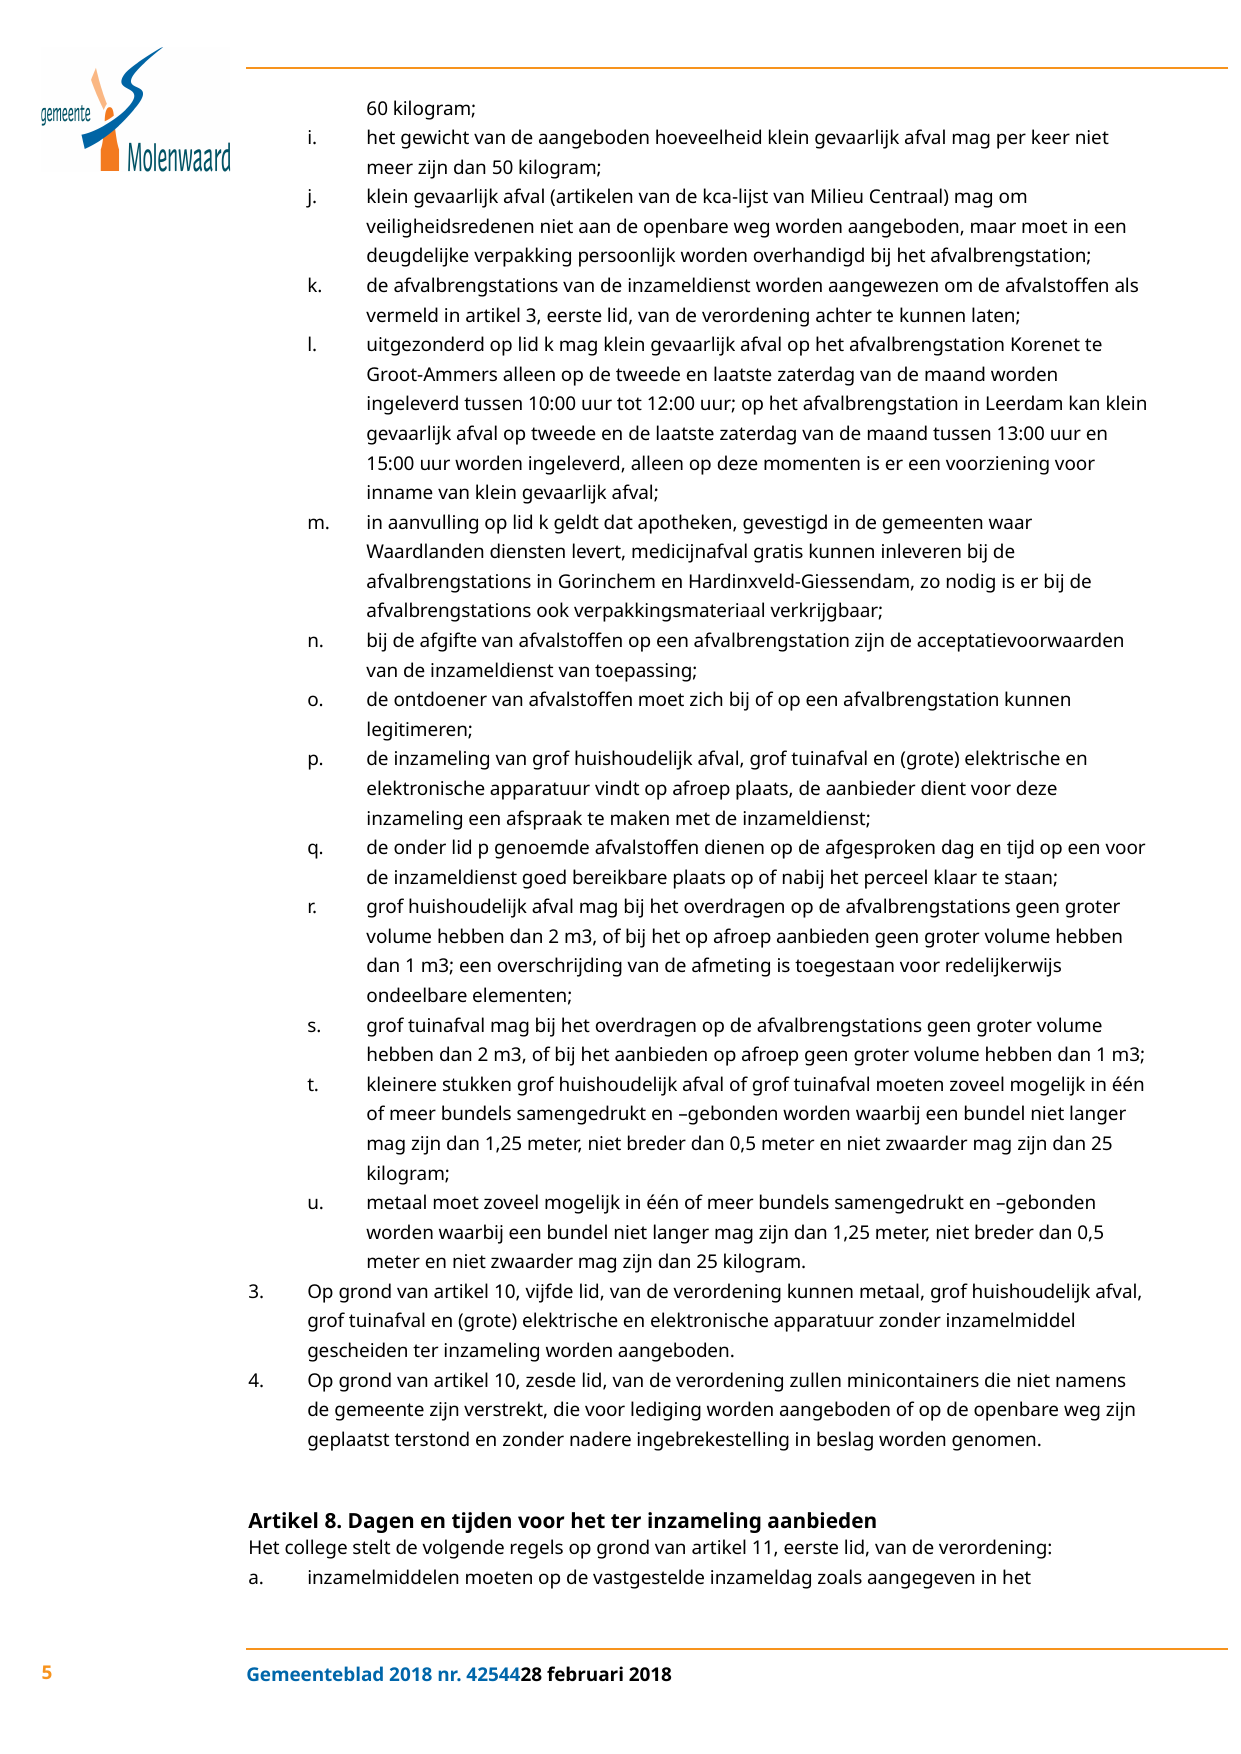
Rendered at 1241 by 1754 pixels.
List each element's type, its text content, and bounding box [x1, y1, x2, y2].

list de afvalbrengstations van de inzameldienst worden aangewezen om de afvalstoffen als vermeld in artikel 3, eerste lid, van de verordening achter te kunnen laten; [307, 272, 1152, 328]
list uitgezonderd op lid k mag klein gevaarlijk afval op het afvalbrengstation Korenet te Groot-Ammers alleen op de tweede en laatste zaterdag van de maand worden ingeleverd tussen 10:00 uur tot 12:00 uur; op het afvalbrengstation in Leerdam kan klein gevaarlijk afval op tweede en de laatste zaterdag van de maand tussen 13:00 uur en 15:00 uur worden ingeleverd, alleen op deze momenten is er een voorziening voor inname van klein gevaarlijk afval; [307, 331, 1152, 505]
list Op grond van artikel 10, zesde lid, van de verordening zullen minicontainers die niet namens de gemeente zijn verstrekt, die voor lediging worden aangeboden of op de openbare weg zijn geplaatst terstond en zonder nadere ingebrekestelling in beslag worden genomen. [248, 1367, 1152, 1452]
list kleinere stukken grof huishoudelijk afval of grof tuinafval moeten zoveel mogelijk in één of meer bundels samengedrukt en –gebonden worden waarbij een bundel niet langer mag zijn dan 1,25 meter, niet breder dan 0,5 meter en niet zwaarder mag zijn dan 25 kilogram; [307, 1071, 1152, 1186]
list bij de afgifte van afvalstoffen op een afvalbrengstation zijn de acceptatievoorwaarden van de inzameldienst van toepassing; [307, 627, 1152, 683]
list grof tuinafval mag bij het overdragen op de afvalbrengstations geen groter volume hebben dan 2 m3, of bij het aanbieden op afroep geen groter volume hebben dan 1 m3; [307, 1012, 1152, 1067]
list de onder lid p genoemde afvalstoffen dienen op de afgesproken dag en tijd op een voor de inzameldienst goed bereikbare plaats op of nabij het perceel klaar te staan; [307, 834, 1152, 890]
list inzamelmiddelen moeten op de vastgestelde inzameldag zoals aangegeven in het [248, 1564, 1152, 1590]
list de ontdoener van afvalstoffen moet zich bij of op een afvalbrengstation kunnen legitimeren; [307, 686, 1152, 742]
list in aanvulling op lid k geldt dat apotheken, gevestigd in de gemeenten waar Waardlanden diensten levert, medicijnafval gratis kunnen inleveren bij de afvalbrengstations in Gorinchem en Hardinxveld-Giessendam, zo nodig is er bij de afvalbrengstations ook verpakkingsmateriaal verkrijgbaar; [307, 509, 1152, 623]
list Op grond van artikel 10, vijfde lid, van de verordening kunnen metaal, grof huishoudelijk afval, grof tuinafval en (grote) elektrische en elektronische apparatuur zonder inzamelmiddel gescheiden ter inzameling worden aangeboden. [248, 1278, 1152, 1363]
list grof huishoudelijk afval mag bij het overdragen op de afvalbrengstations geen groter volume hebben dan 2 m3, of bij het op afroep aanbieden geen groter volume hebben dan 1 m3; een overschrijding van de afmeting is toegestaan voor redelijkerwijs ondeelbare elementen; [307, 893, 1152, 1008]
list het gewicht van de aangeboden hoeveelheid klein gevaarlijk afval mag per keer niet meer zijn dan 50 kilogram; [307, 124, 1152, 180]
text Artikel 8. Dagen en tijden voor het ter inzameling aanbieden [248, 1506, 1152, 1534]
text Het college stelt de volgende regels op grond van artikel 11, eerste lid, van de verordening: [248, 1534, 1152, 1560]
picture [41, 47, 231, 172]
list 60 kilogram; [307, 95, 1152, 121]
list de inzameling van grof huishoudelijk afval, grof tuinafval en (grote) elektrische en elektronische apparatuur vindt op afroep plaats, de aanbieder dient voor deze inzameling een afspraak te maken met de inzameldienst; [307, 746, 1152, 831]
list metaal moet zoveel mogelijk in één of meer bundels samengedrukt en –gebonden worden waarbij een bundel niet langer mag zijn dan 1,25 meter, niet breder dan 0,5 meter en niet zwaarder mag zijn dan 25 kilogram. [307, 1189, 1152, 1274]
list klein gevaarlijk afval (artikelen van de kca-lijst van Milieu Centraal) mag om veiligheidsredenen niet aan de openbare weg worden aangeboden, maar moet in een deugdelijke verpakking persoonlijk worden overhandigd bij het afvalbrengstation; [307, 183, 1152, 268]
